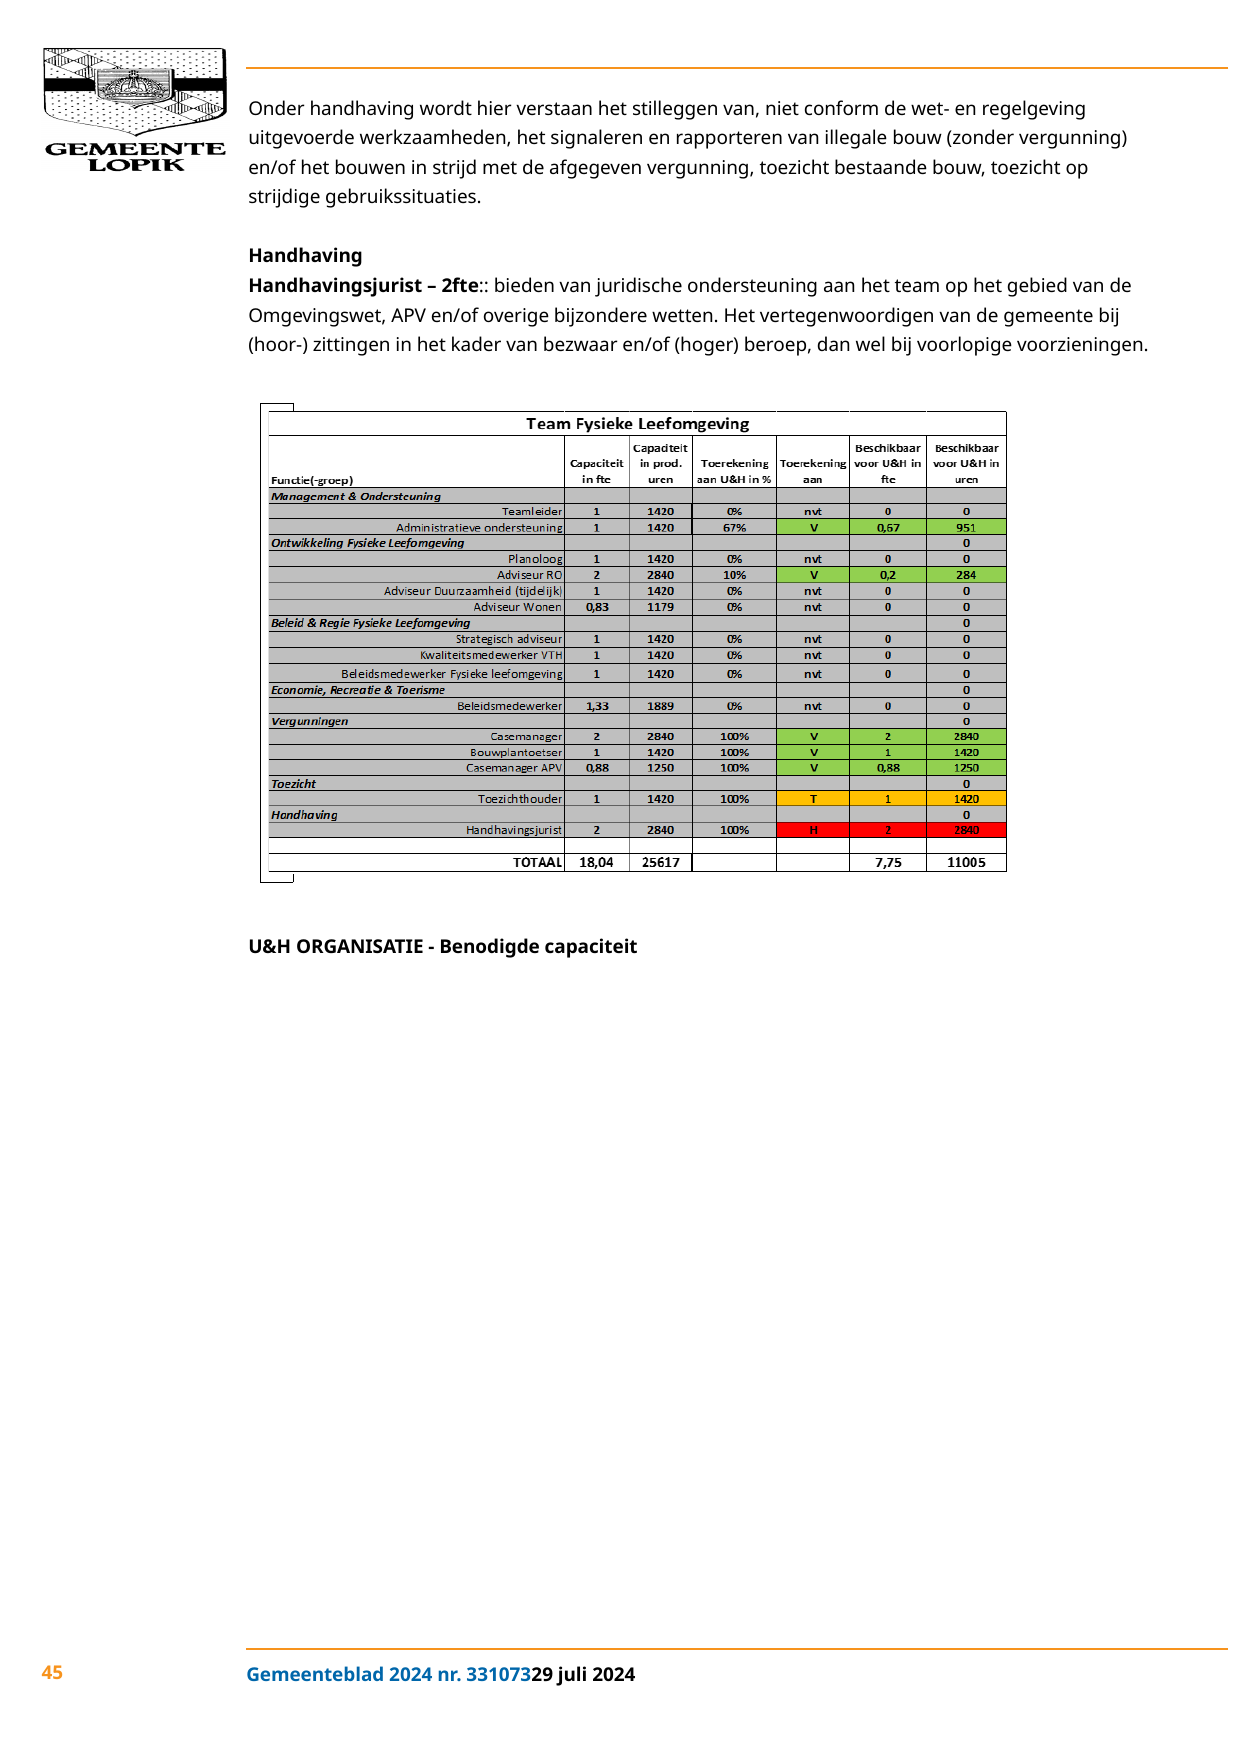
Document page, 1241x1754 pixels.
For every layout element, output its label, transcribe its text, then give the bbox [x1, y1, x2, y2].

picture [41, 47, 231, 172]
picture [268, 411, 1008, 874]
text U&H ORGANISATIE - Benodigde capaciteit [248, 933, 1152, 959]
text Handhaving [248, 243, 1152, 268]
text Onder handhaving wordt hier verstaan het stilleggen van, niet conform de wet- en regelgeving uitgevoerde werkzaamheden, het signaleren en rapporteren van illegale bouw (zonder vergunning) en/of het bouwen in strijd met de afgegeven vergunning, toezicht bestaande bouw, toezicht op strijdige gebruikssituaties. [248, 95, 1152, 209]
text Handhavingsjurist – 2fte:: bieden van juridische ondersteuning aan het team op het gebied van de Omgevingswet, APV en/of overige bijzondere wetten. Het vertegenwoordigen van de gemeente bij (hoor-) zittingen in het kader van bezwaar en/of (hoger) beroep, dan wel bij voorlopige voorzieningen. [248, 272, 1152, 357]
